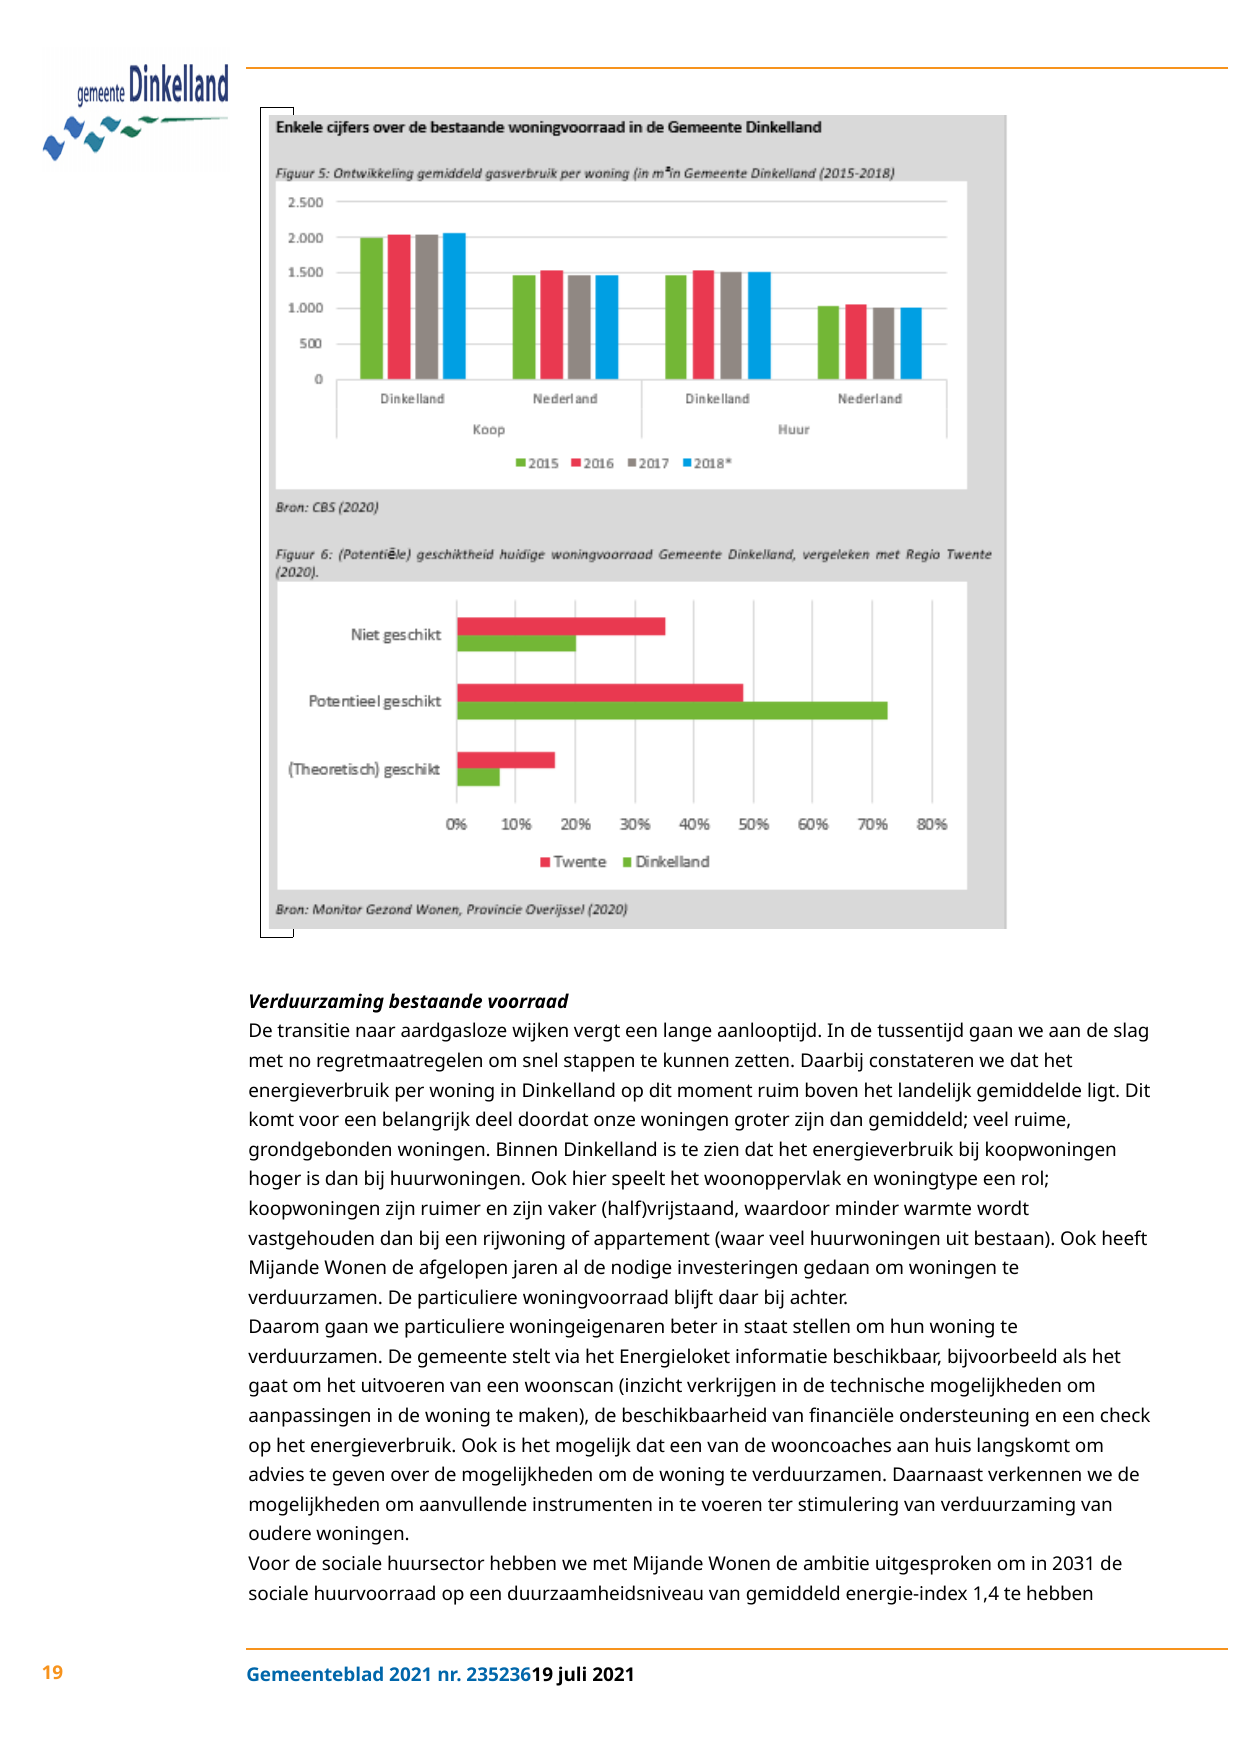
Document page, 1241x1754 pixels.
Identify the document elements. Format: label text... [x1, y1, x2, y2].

picture [41, 47, 231, 172]
text De transitie naar aardgasloze wijken vergt een lange aanlooptijd. In de tussentijd gaan we aan de slag met no regretmaatregelen om snel stappen te kunnen zetten. Daarbij constateren we dat het energieverbruik per woning in Dinkelland op dit moment ruim boven het landelijk gemiddelde ligt. Dit komt voor een belangrijk deel doordat onze woningen groter zijn dan gemiddeld; veel ruime, grondgebonden woningen. Binnen Dinkelland is te zien dat het energieverbruik bij koopwoningen hoger is dan bij huurwoningen. Ook hier speelt het woonoppervlak en woningtype een rol; koopwoningen zijn ruimer en zijn vaker (half)vrijstaand, waardoor minder warmte wordt vastgehouden dan bij een rijwoning of appartement (waar veel huurwoningen uit bestaan). Ook heeft Mijande Wonen de afgelopen jaren al de nodige investeringen gedaan om woningen te verduurzamen. De particuliere woningvoorraad blijft daar bij achter. [248, 1018, 1152, 1310]
text Verduurzaming bestaande voorraad [248, 988, 1152, 1014]
picture [268, 115, 1008, 929]
text Voor de sociale huursector hebben we met Mijande Wonen de ambitie uitgesproken om in 2031 de sociale huurvoorraad op een duurzaamheidsniveau van gemiddeld energie-index 1,4 te hebben [248, 1550, 1152, 1606]
text Daarom gaan we particuliere woningeigenaren beter in staat stellen om hun woning te verduurzamen. De gemeente stelt via het Energieloket informatie beschikbaar, bijvoorbeeld als het gaat om het uitvoeren van een woonscan (inzicht verkrijgen in de technische mogelijkheden om aanpassingen in de woning te maken), de beschikbaarheid van financiële ondersteuning en een check op het energieverbruik. Ook is het mogelijk dat een van de wooncoaches aan huis langskomt om advies te geven over de mogelijkheden om de woning te verduurzamen. Daarnaast verkennen we de mogelijkheden om aanvullende instrumenten in te voeren ter stimulering van verduurzaming van oudere woningen. [248, 1313, 1152, 1546]
